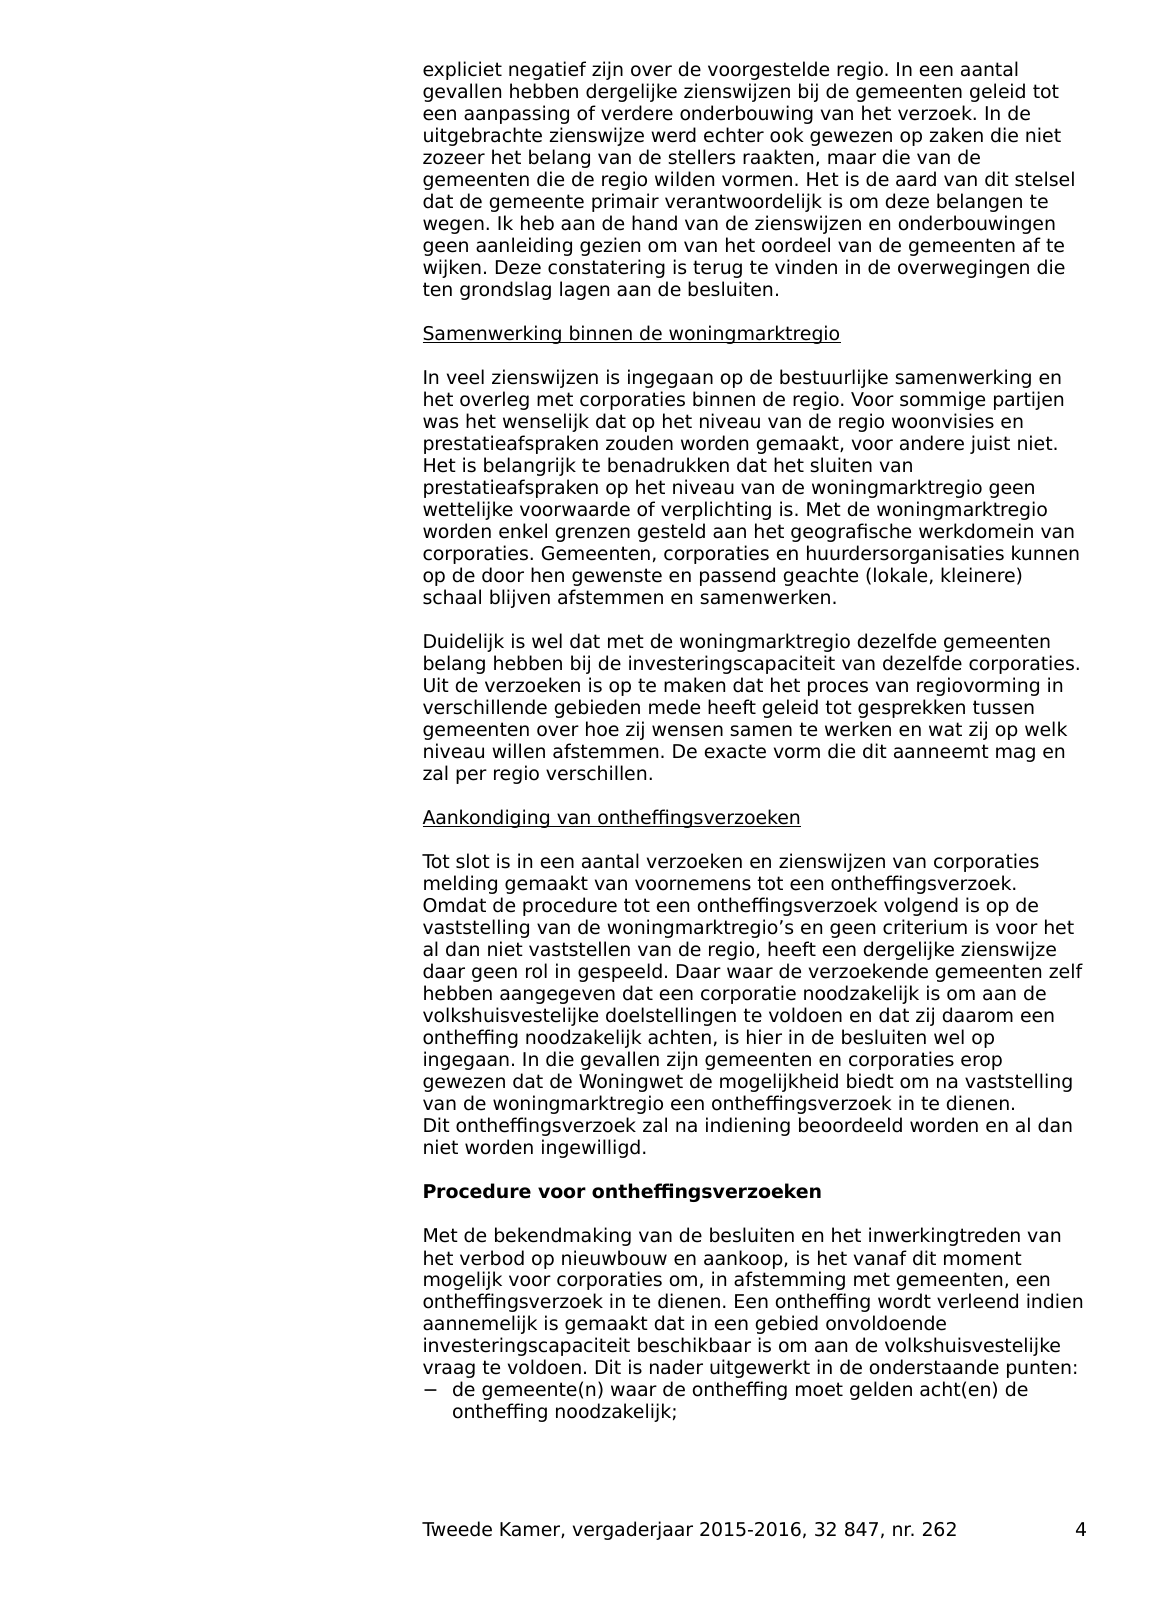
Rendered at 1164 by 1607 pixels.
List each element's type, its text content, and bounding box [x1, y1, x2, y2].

text − de gemeente(n) waar de ontheffing moet gelden acht(en) de ontheffing noodzakelijk; [422, 1379, 1087, 1423]
text Tot slot is in een aantal verzoeken en zienswijzen van corporaties melding gemaakt van voornemens tot een ontheffingsverzoek. Omdat de procedure tot een ontheffingsverzoek volgend is op de vaststelling van de woningmarktregio’s en geen criterium is voor het al dan niet vaststellen van de regio, heeft een dergelijke zienswijze daar geen rol in gespeeld. Daar waar de verzoekende gemeenten zelf hebben aangegeven dat een corporatie noodzakelijk is om aan de volkshuisvestelijke doelstellingen te voldoen en dat zij daarom een ontheffing noodzakelijk achten, is hier in de besluiten wel op ingegaan. In die gevallen zijn gemeenten en corporaties erop gewezen dat de Woningwet de mogelijkheid biedt om na vaststelling van de woningmarktregio een ontheffingsverzoek in te dienen. [422, 851, 1087, 1115]
text Met de bekendmaking van de besluiten en het inwerkingtreden van het verbod op nieuwbouw en aankoop, is het vanaf dit moment mogelijk voor corporaties om, in afstemming met gemeenten, een ontheffingsverzoek in te dienen. Een ontheffing wordt verleend indien aannemelijk is gemaakt dat in een gebied onvoldoende investeringscapaciteit beschikbaar is om aan de volkshuisvestelijke vraag te voldoen. Dit is nader uitgewerkt in de onderstaande punten: [422, 1225, 1087, 1379]
text expliciet negatief zijn over de voorgestelde regio. In een aantal gevallen hebben dergelijke zienswijzen bij de gemeenten geleid tot een aanpassing of verdere onderbouwing van het verzoek. In de uitgebrachte zienswijze werd echter ook gewezen op zaken die niet zozeer het belang van de stellers raakten, maar die van de gemeenten die de regio wilden vormen. Het is de aard van dit stelsel dat de gemeente primair verantwoordelijk is om deze belangen te wegen. Ik heb aan de hand van de zienswijzen en onderbouwingen geen aanleiding gezien om van het oordeel van de gemeenten af te wijken. Deze constatering is terug te vinden in de overwegingen die ten grondslag lagen aan de besluiten. [422, 59, 1087, 301]
text In veel zienswijzen is ingegaan op de bestuurlijke samenwerking en het overleg met corporaties binnen de regio. Voor sommige partijen was het wenselijk dat op het niveau van de regio woonvisies en prestatieafspraken zouden worden gemaakt, voor andere juist niet. Het is belangrijk te benadrukken dat het sluiten van prestatieafspraken op het niveau van de woningmarktregio geen wettelijke voorwaarde of verplichting is. Met de woningmarktregio worden enkel grenzen gesteld aan het geografische werkdomein van corporaties. Gemeenten, corporaties en huurdersorganisaties kunnen op de door hen gewenste en passend geachte (lokale, kleinere) schaal blijven afstemmen en samenwerken. [422, 367, 1087, 609]
text Duidelijk is wel dat met de woningmarktregio dezelfde gemeenten belang hebben bij de investeringscapaciteit van dezelfde corporaties. Uit de verzoeken is op te maken dat het proces van regiovorming in verschillende gebieden mede heeft geleid tot gesprekken tussen gemeenten over hoe zij wensen samen te werken en wat zij op welk niveau willen afstemmen. De exacte vorm die dit aanneemt mag en zal per regio verschillen. [422, 631, 1087, 785]
text Dit ontheffingsverzoek zal na indiening beoordeeld worden en al dan niet worden ingewilligd. [422, 1115, 1087, 1159]
subtitle Samenwerking binnen de woningmarktregio [422, 323, 1087, 345]
subtitle Procedure voor ontheffingsverzoeken [422, 1181, 1087, 1203]
subtitle Aankondiging van ontheffingsverzoeken [422, 807, 1087, 829]
